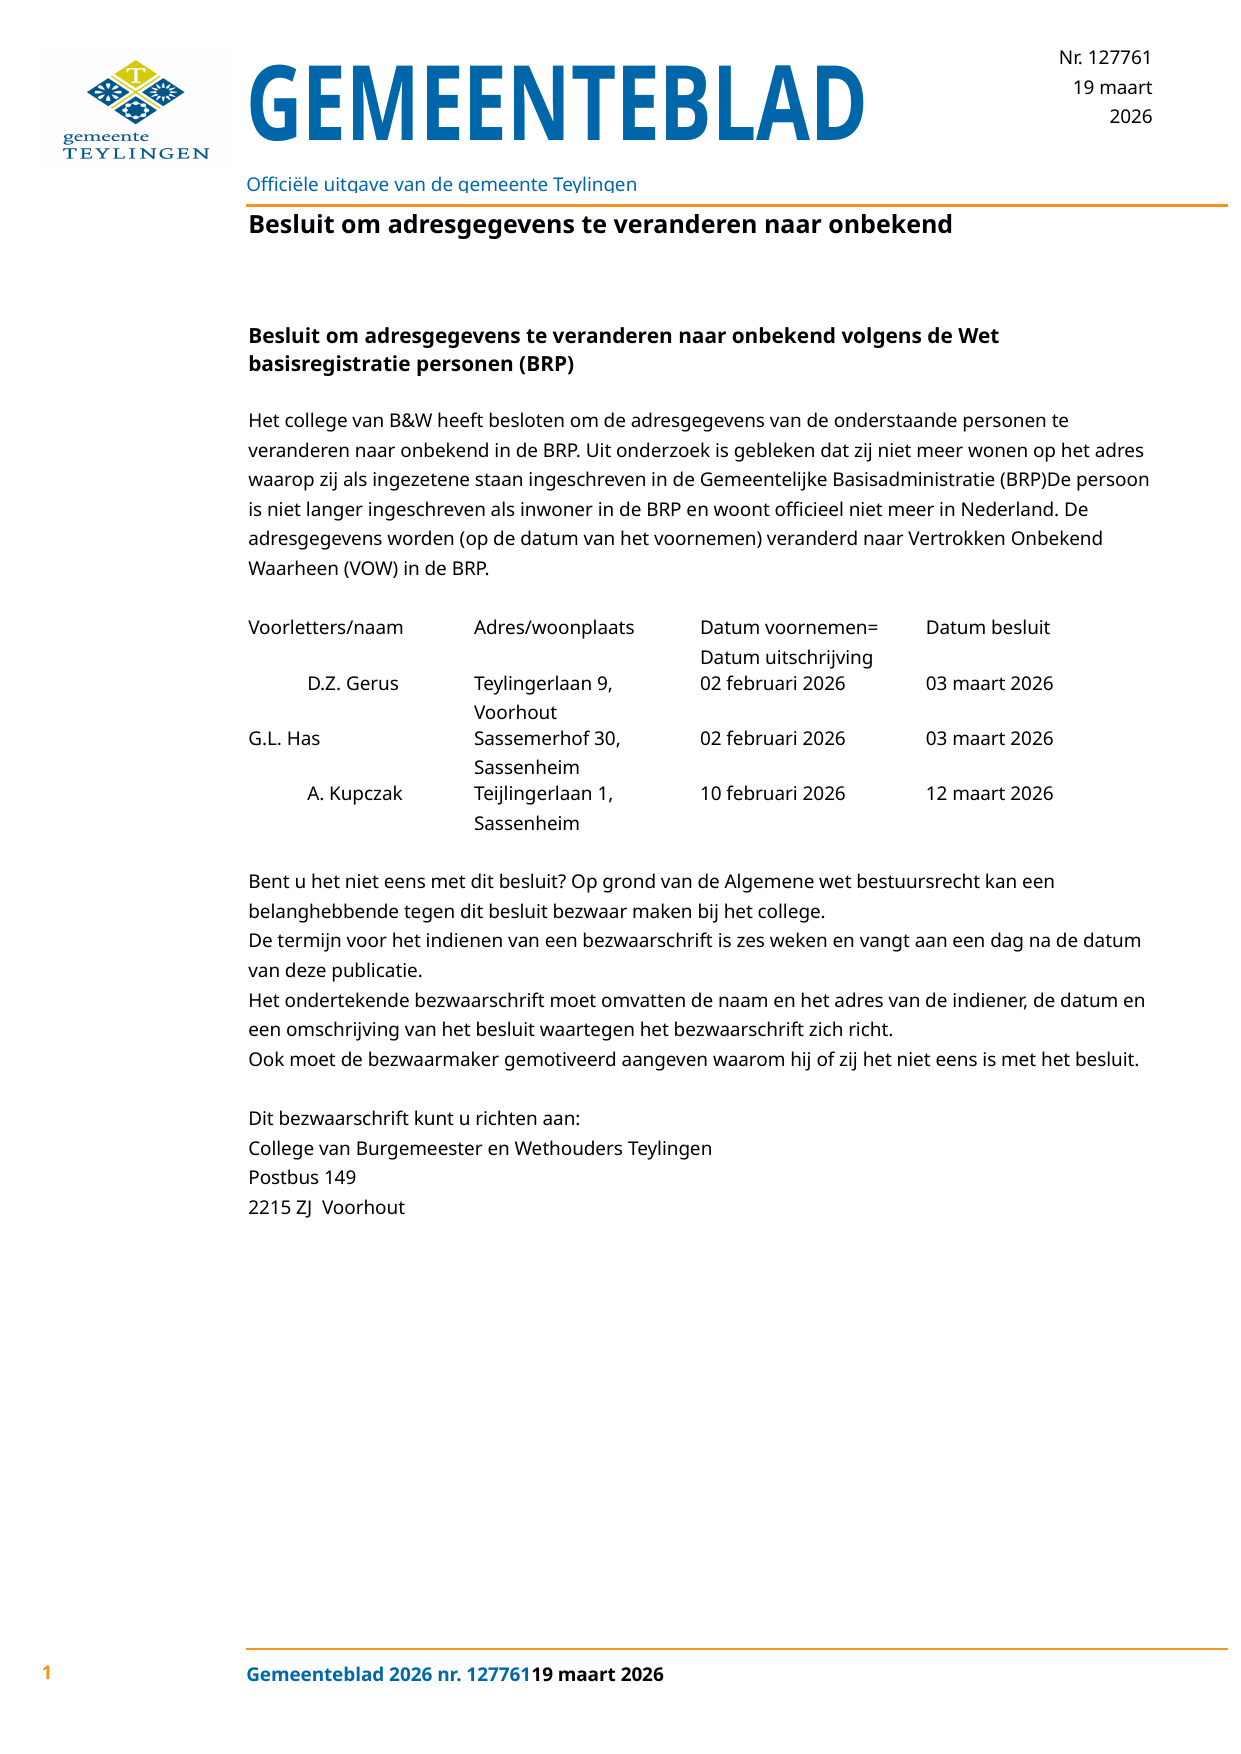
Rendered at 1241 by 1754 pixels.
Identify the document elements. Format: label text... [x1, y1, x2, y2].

text Besluit om adresgegevens te veranderen naar onbekend [248, 207, 1152, 241]
table_cell 12 maart 2026 [926, 780, 1152, 836]
text ​​Postbus 149​ [248, 1164, 1152, 1190]
table_cell 02 februari 2026 [700, 725, 926, 780]
table_cell D.Z. Gerus [248, 670, 474, 725]
text De termijn voor het indienen van een bezwaarschrift is zes weken en vangt aan een dag na de datum van deze publicatie. [248, 928, 1152, 983]
text College van Burgemeester en Wethouders ​Teylingen​ [248, 1135, 1152, 1160]
table_header Datum besluit [926, 614, 1152, 670]
text Bent u het niet eens met dit besluit? Op grond van de Algemene wet bestuursrecht kan een belanghebbende tegen dit besluit bezwaar maken bij het college. [248, 868, 1152, 924]
text Besluit om adresgegevens te veranderen naar onbekend volgens de Wet basisregistratie personen (BRP) [248, 321, 1152, 378]
table_cell A. Kupczak [248, 780, 474, 836]
table_cell 10 februari 2026 [700, 780, 926, 836]
table_header Voorletters/naam [248, 614, 474, 670]
table_header Datum voornemen= Datum uitschrijving [700, 614, 926, 670]
text ​​2215 ZJ ​ ​Voorhout​ [248, 1194, 1152, 1219]
table_cell 02 februari 2026 [700, 670, 926, 725]
table_header Adres/woonplaats [474, 614, 700, 670]
text Ook moet de bezwaarmaker gemotiveerd aangeven waarom hij of zij het niet eens is met het besluit. [248, 1046, 1152, 1072]
picture [41, 47, 231, 172]
table_cell Teijlingerlaan 1, Sassenheim [474, 780, 700, 836]
table_cell 03 maart 2026 [926, 670, 1152, 725]
text Het ondertekende bezwaarschrift moet omvatten de naam en het adres van de indiener, de datum en een omschrijving van het besluit waartegen het bezwaarschrift zich richt. [248, 987, 1152, 1042]
table_cell G.L. Has [248, 725, 474, 780]
text Het college van B&W heeft besloten om de adresgegevens van de onderstaande personen te veranderen naar onbekend in de BRP. Uit onderzoek is gebleken dat zij niet meer wonen op het adres waarop zij als ingezetene staan ingeschreven in de Gemeentelijke Basisadministratie (BRP)De persoon is niet langer ingeschreven als inwoner in de BRP en woont officieel niet meer in Nederland. De adresgegevens worden (op de datum van het voornemen) veranderd naar Vertrokken Onbekend Waarheen (VOW) in de BRP. [248, 407, 1152, 581]
table_cell Sassemerhof 30, Sassenheim [474, 725, 700, 780]
table_cell 03 maart 2026 [926, 725, 1152, 780]
text Dit bezwaarschrift kunt u richten aan: [248, 1105, 1152, 1131]
table_cell Teylingerlaan 9, Voorhout [474, 670, 700, 725]
